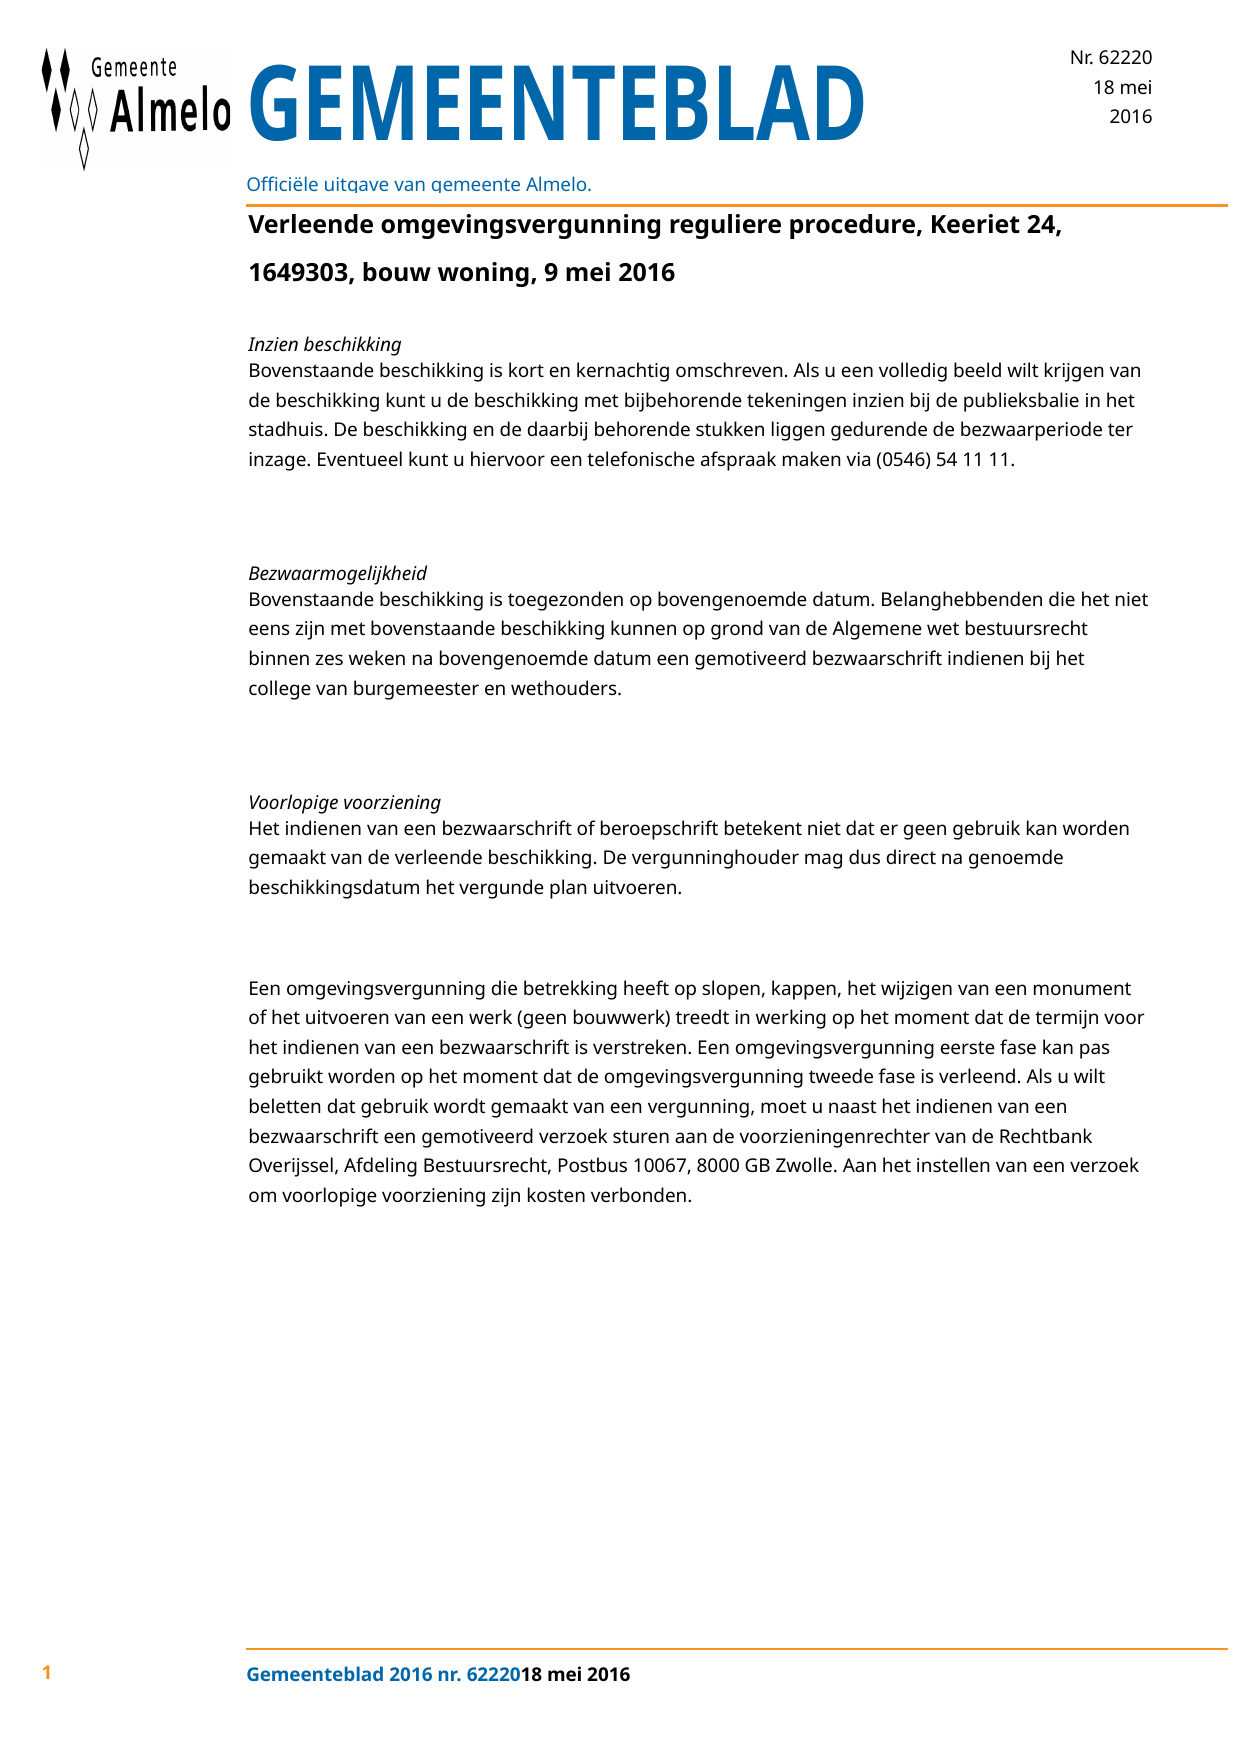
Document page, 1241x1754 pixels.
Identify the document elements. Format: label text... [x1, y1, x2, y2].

text Verleende omgevingsvergunning reguliere procedure, Keeriet 24, 1649303, bouw woning, 9 mei 2016 [248, 207, 1152, 288]
text Bovenstaande beschikking is toegezonden op bovengenoemde datum. Belanghebbenden die het niet eens zijn met bovenstaande beschikking kunnen op grond van de Algemene wet bestuursrecht binnen zes weken na bovengenoemde datum een gemotiveerd bezwaarschrift indienen bij het college van burgemeester en wethouders. [248, 586, 1152, 701]
text Het indienen van een bezwaarschrift of beroepschrift betekent niet dat er geen gebruik kan worden gemaakt van de verleende beschikking. De vergunninghouder mag dus direct na genoemde beschikkingsdatum het vergunde plan uitvoeren. [248, 815, 1152, 900]
text Voorlopige voorziening [248, 789, 1152, 815]
text Bovenstaande beschikking is kort en kernachtig omschreven. Als u een volledig beeld wilt krijgen van de beschikking kunt u de beschikking met bijbehorende tekeningen inzien bij de publieksbalie in het stadhuis. De beschikking en de daarbij behorende stukken liggen gedurende de bezwaarperiode ter inzage. Eventueel kunt u hiervoor een telefonische afspraak maken via (0546) 54 11 11. [248, 357, 1152, 472]
text Bezwaarmogelijkheid [248, 560, 1152, 586]
picture [41, 47, 231, 172]
text Een omgevingsvergunning die betrekking heeft op slopen, kappen, het wijzigen van een monument of het uitvoeren van een werk (geen bouwwerk) treedt in werking op het moment dat de termijn voor het indienen van een bezwaarschrift is verstreken. Een omgevingsvergunning eerste fase kan pas gebruikt worden op het moment dat de omgevingsvergunning tweede fase is verleend. Als u wilt beletten dat gebruik wordt gemaakt van een vergunning, moet u naast het indienen van een bezwaarschrift een gemotiveerd verzoek sturen aan de voorzieningenrechter van de Rechtbank Overijssel, Afdeling Bestuursrecht, Postbus 10067, 8000 GB Zwolle. Aan het instellen van een verzoek om voorlopige voorziening zijn kosten verbonden. [248, 975, 1152, 1208]
text Inzien beschikking [248, 331, 1152, 357]
